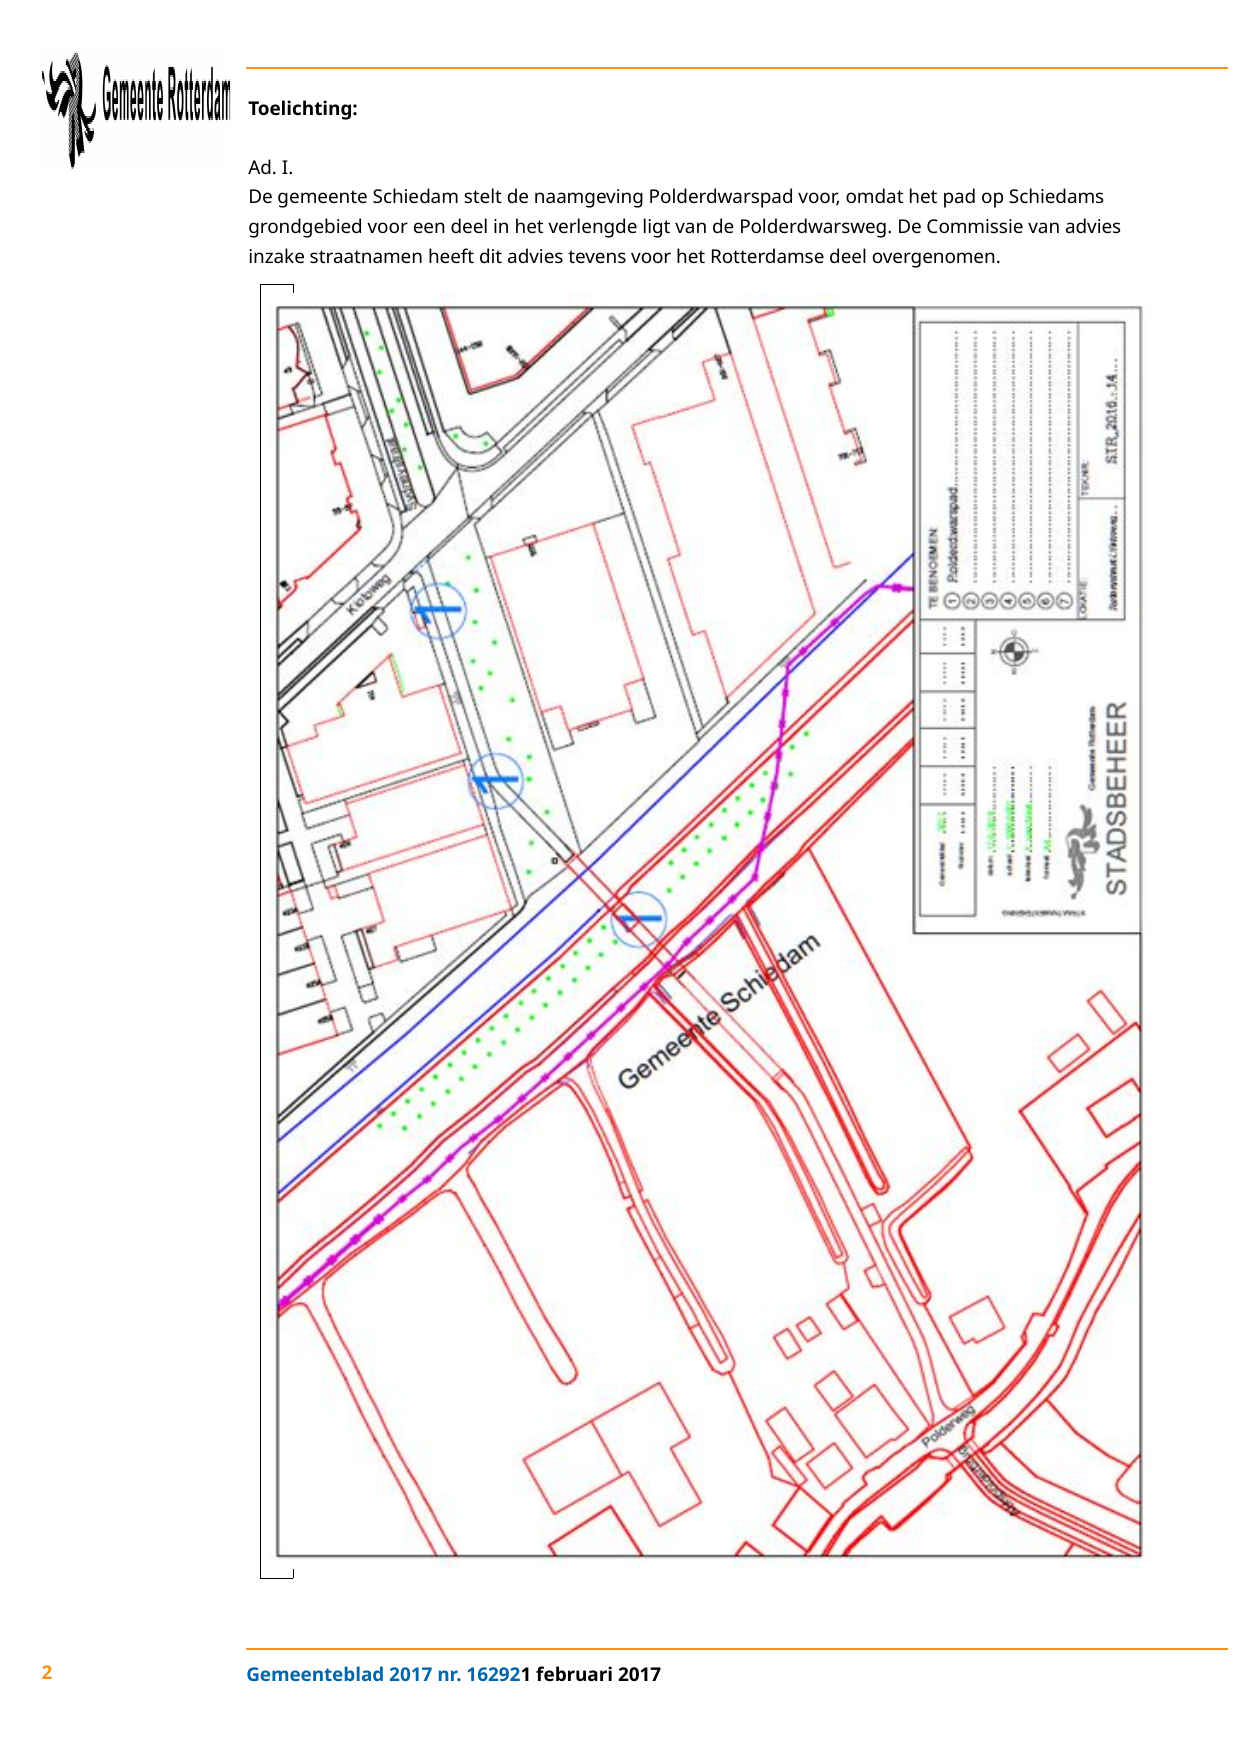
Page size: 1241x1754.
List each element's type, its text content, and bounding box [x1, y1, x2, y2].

text Ad. I. [248, 154, 1152, 180]
text Toelichting: [248, 95, 1152, 121]
picture [41, 47, 231, 172]
text De gemeente Schiedam stelt de naamgeving Polderdwarspad voor, omdat het pad op Schiedams grondgebied voor een deel in het verlengde ligt van de Polderdwarsweg. De Commissie van advies inzake straatnamen heeft dit advies tevens voor het Rotterdamse deel overgenomen. [248, 184, 1152, 268]
picture [268, 293, 1155, 1569]
